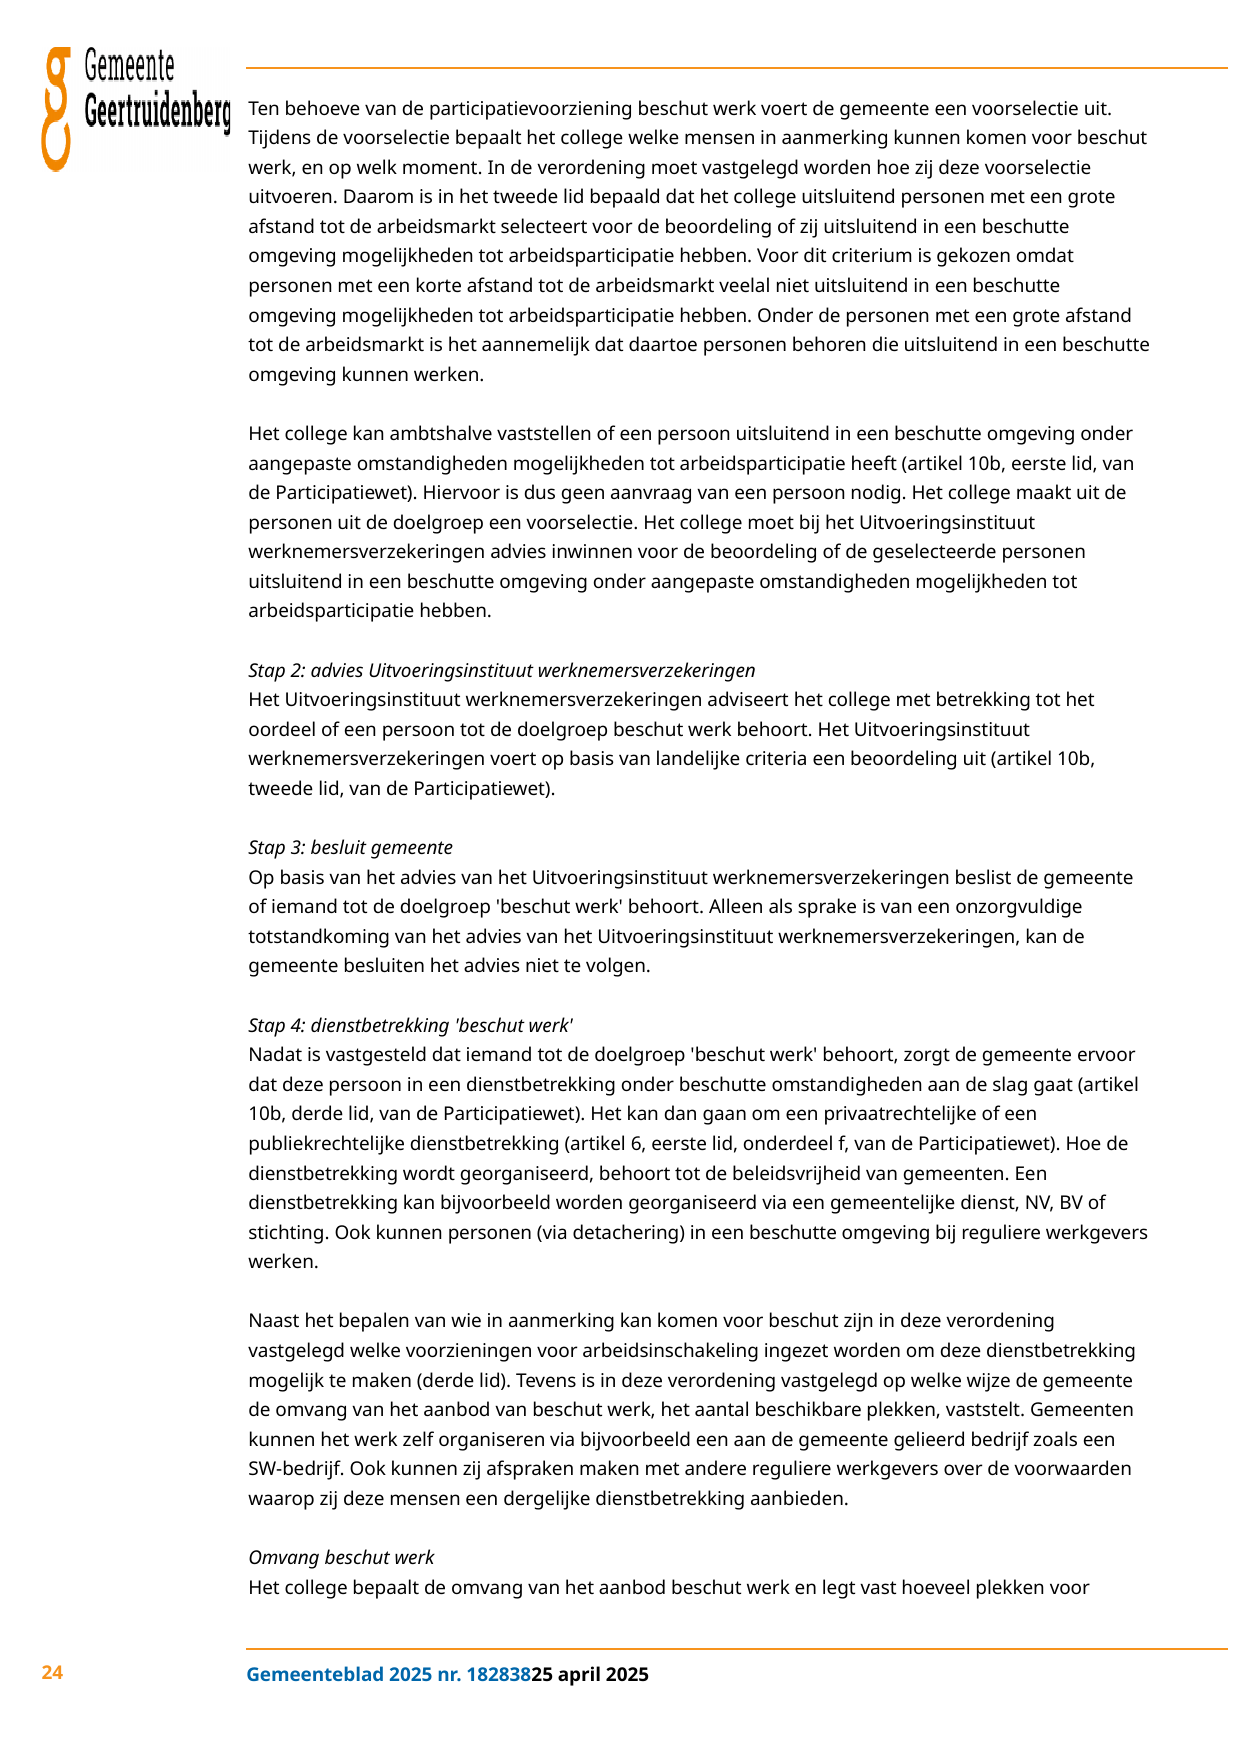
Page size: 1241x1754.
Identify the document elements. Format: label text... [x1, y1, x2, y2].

text Naast het bepalen van wie in aanmerking kan komen voor beschut zijn in deze verordening vastgelegd welke voorzieningen voor arbeidsinschakeling ingezet worden om deze dienstbetrekking mogelijk te maken (derde lid). Tevens is in deze verordening vastgelegd op welke wijze de gemeente de omvang van het aanbod van beschut werk, het aantal beschikbare plekken, vaststelt. Gemeenten kunnen het werk zelf organiseren via bijvoorbeeld een aan de gemeente gelieerd bedrijf zoals een SW-bedrijf. Ook kunnen zij afspraken maken met andere reguliere werkgevers over de voorwaarden waarop zij deze mensen een dergelijke dienstbetrekking aanbieden. [248, 1308, 1152, 1511]
text Stap 4: dienstbetrekking 'beschut werk' [248, 1012, 1152, 1038]
text Stap 2: advies Uitvoeringsinstituut werknemersverzekeringen [248, 657, 1152, 683]
text Het Uitvoeringsinstituut werknemersverzekeringen adviseert het college met betrekking tot het oordeel of een persoon tot de doelgroep beschut werk behoort. Het Uitvoeringsinstituut werknemersverzekeringen voert op basis van landelijke criteria een beoordeling uit (artikel 10b, tweede lid, van de Participatiewet). [248, 686, 1152, 801]
text Nadat is vastgesteld dat iemand tot de doelgroep 'beschut werk' behoort, zorgt de gemeente ervoor dat deze persoon in een dienstbetrekking onder beschutte omstandigheden aan de slag gaat (artikel 10b, derde lid, van de Participatiewet). Het kan dan gaan om een privaatrechtelijke of een publiekrechtelijke dienstbetrekking (artikel 6, eerste lid, onderdeel f, van de Participatiewet). Hoe de dienstbetrekking wordt georganiseerd, behoort tot de beleidsvrijheid van gemeenten. Een dienstbetrekking kan bijvoorbeeld worden georganiseerd via een gemeentelijke dienst, NV, BV of stichting. Ook kunnen personen (via detachering) in een beschutte omgeving bij reguliere werkgevers werken. [248, 1041, 1152, 1274]
text Stap 3: besluit gemeente [248, 834, 1152, 860]
picture [41, 47, 231, 172]
text Ten behoeve van de participatievoorziening beschut werk voert de gemeente een voorselectie uit. Tijdens de voorselectie bepaalt het college welke mensen in aanmerking kunnen komen voor beschut werk, en op welk moment. In de verordening moet vastgelegd worden hoe zij deze voorselectie uitvoeren. Daarom is in het tweede lid bepaald dat het college uitsluitend personen met een grote afstand tot de arbeidsmarkt selecteert voor de beoordeling of zij uitsluitend in een beschutte omgeving mogelijkheden tot arbeidsparticipatie hebben. Voor dit criterium is gekozen omdat personen met een korte afstand tot de arbeidsmarkt veelal niet uitsluitend in een beschutte omgeving mogelijkheden tot arbeidsparticipatie hebben. Onder de personen met een grote afstand tot de arbeidsmarkt is het aannemelijk dat daartoe personen behoren die uitsluitend in een beschutte omgeving kunnen werken. [248, 95, 1152, 387]
text Omvang beschut werk [248, 1544, 1152, 1570]
text Het college kan ambtshalve vaststellen of een persoon uitsluitend in een beschutte omgeving onder aangepaste omstandigheden mogelijkheden tot arbeidsparticipatie heeft (artikel 10b, eerste lid, van de Participatiewet). Hiervoor is dus geen aanvraag van een persoon nodig. Het college maakt uit de personen uit de doelgroep een voorselectie. Het college moet bij het Uitvoeringsinstituut werknemersverzekeringen advies inwinnen voor de beoordeling of de geselecteerde personen uitsluitend in een beschutte omgeving onder aangepaste omstandigheden mogelijkheden tot arbeidsparticipatie hebben. [248, 420, 1152, 623]
text Het college bepaalt de omvang van het aanbod beschut werk en legt vast hoeveel plekken voor [248, 1574, 1152, 1600]
text Op basis van het advies van het Uitvoeringsinstituut werknemersverzekeringen beslist de gemeente of iemand tot de doelgroep 'beschut werk' behoort. Alleen als sprake is van een onzorgvuldige totstandkoming van het advies van het Uitvoeringsinstituut werknemersverzekeringen, kan de gemeente besluiten het advies niet te volgen. [248, 864, 1152, 978]
